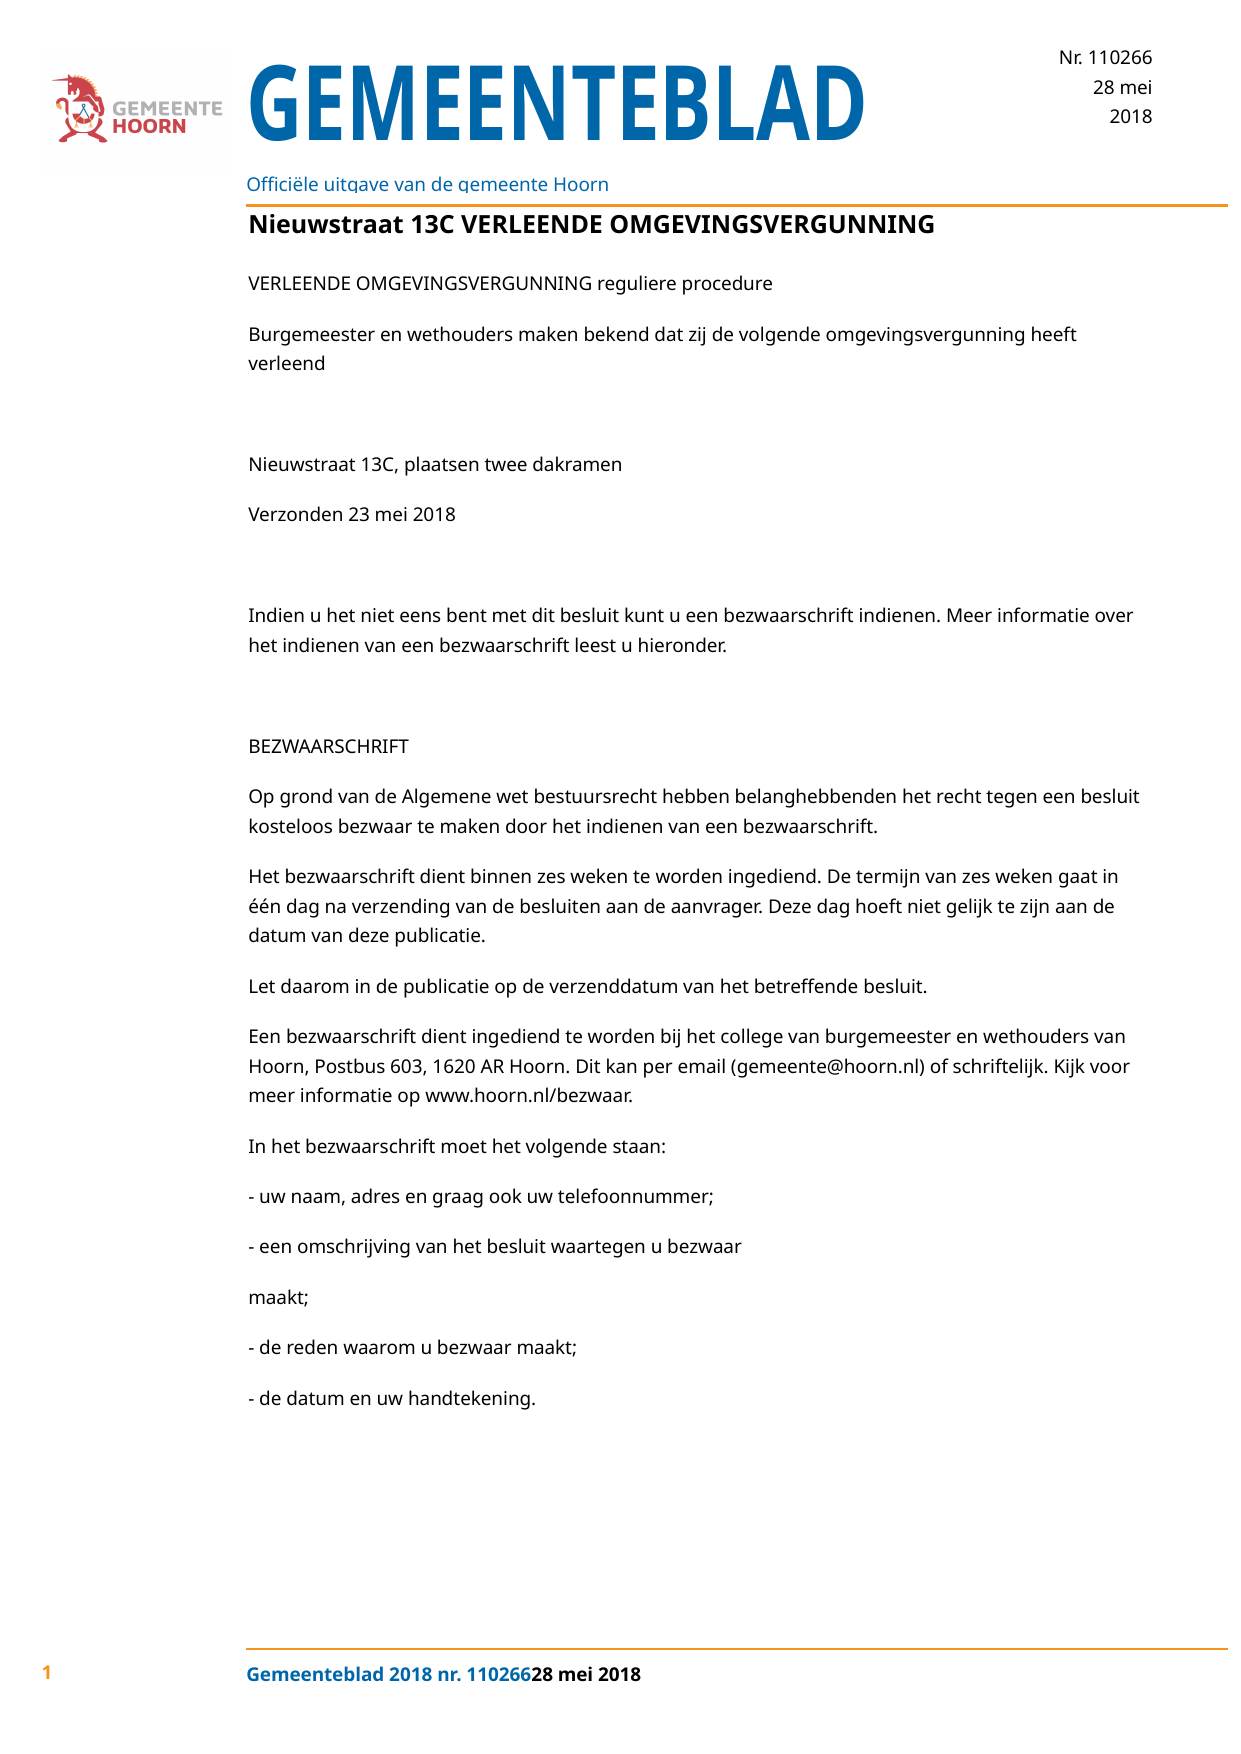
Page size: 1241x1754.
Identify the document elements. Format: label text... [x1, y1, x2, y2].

text - de reden waarom u bezwaar maakt; [248, 1334, 1152, 1360]
text Burgemeester en wethouders maken bekend dat zij de volgende omgevingsvergunning heeft verleend [248, 321, 1152, 376]
text - uw naam, adres en graag ook uw telefoonnummer; [248, 1183, 1152, 1209]
text Nieuwstraat 13C, plaatsen twee dakramen [248, 451, 1152, 477]
text Het bezwaarschrift dient binnen zes weken te worden ingediend. De termijn van zes weken gaat in één dag na verzending van de besluiten aan de aanvrager. Deze dag hoeft niet gelijk te zijn aan de datum van deze publicatie. [248, 863, 1152, 948]
text In het bezwaarschrift moet het volgende staan: [248, 1133, 1152, 1158]
text Een bezwaarschrift dient ingediend te worden bij het college van burgemeester en wethouders van Hoorn, Postbus 603, 1620 AR Hoorn. Dit kan per email (gemeente@hoorn.nl) of schriftelijk. Kijk voor meer informatie op www.hoorn.nl/bezwaar. [248, 1023, 1152, 1108]
text - een omschrijving van het besluit waartegen u bezwaar [248, 1234, 1152, 1259]
text maakt; [248, 1284, 1152, 1310]
picture [41, 47, 231, 172]
text Verzonden 23 mei 2018 [248, 502, 1152, 527]
text Nieuwstraat 13C VERLEENDE OMGEVINGSVERGUNNING [248, 207, 1152, 241]
text Indien u het niet eens bent met dit besluit kunt u een bezwaarschrift indienen. Meer informatie over het indienen van een bezwaarschrift leest u hieronder. [248, 602, 1152, 658]
text BEZWAARSCHRIFT [248, 733, 1152, 758]
text VERLEENDE OMGEVINGSVERGUNNING reguliere procedure [248, 270, 1152, 296]
text - de datum en uw handtekening. [248, 1385, 1152, 1411]
text Op grond van de Algemene wet bestuursrecht hebben belanghebbenden het recht tegen een besluit kosteloos bezwaar te maken door het indienen van een bezwaarschrift. [248, 783, 1152, 838]
text Let daarom in de publicatie op de verzenddatum van het betreffende besluit. [248, 973, 1152, 998]
